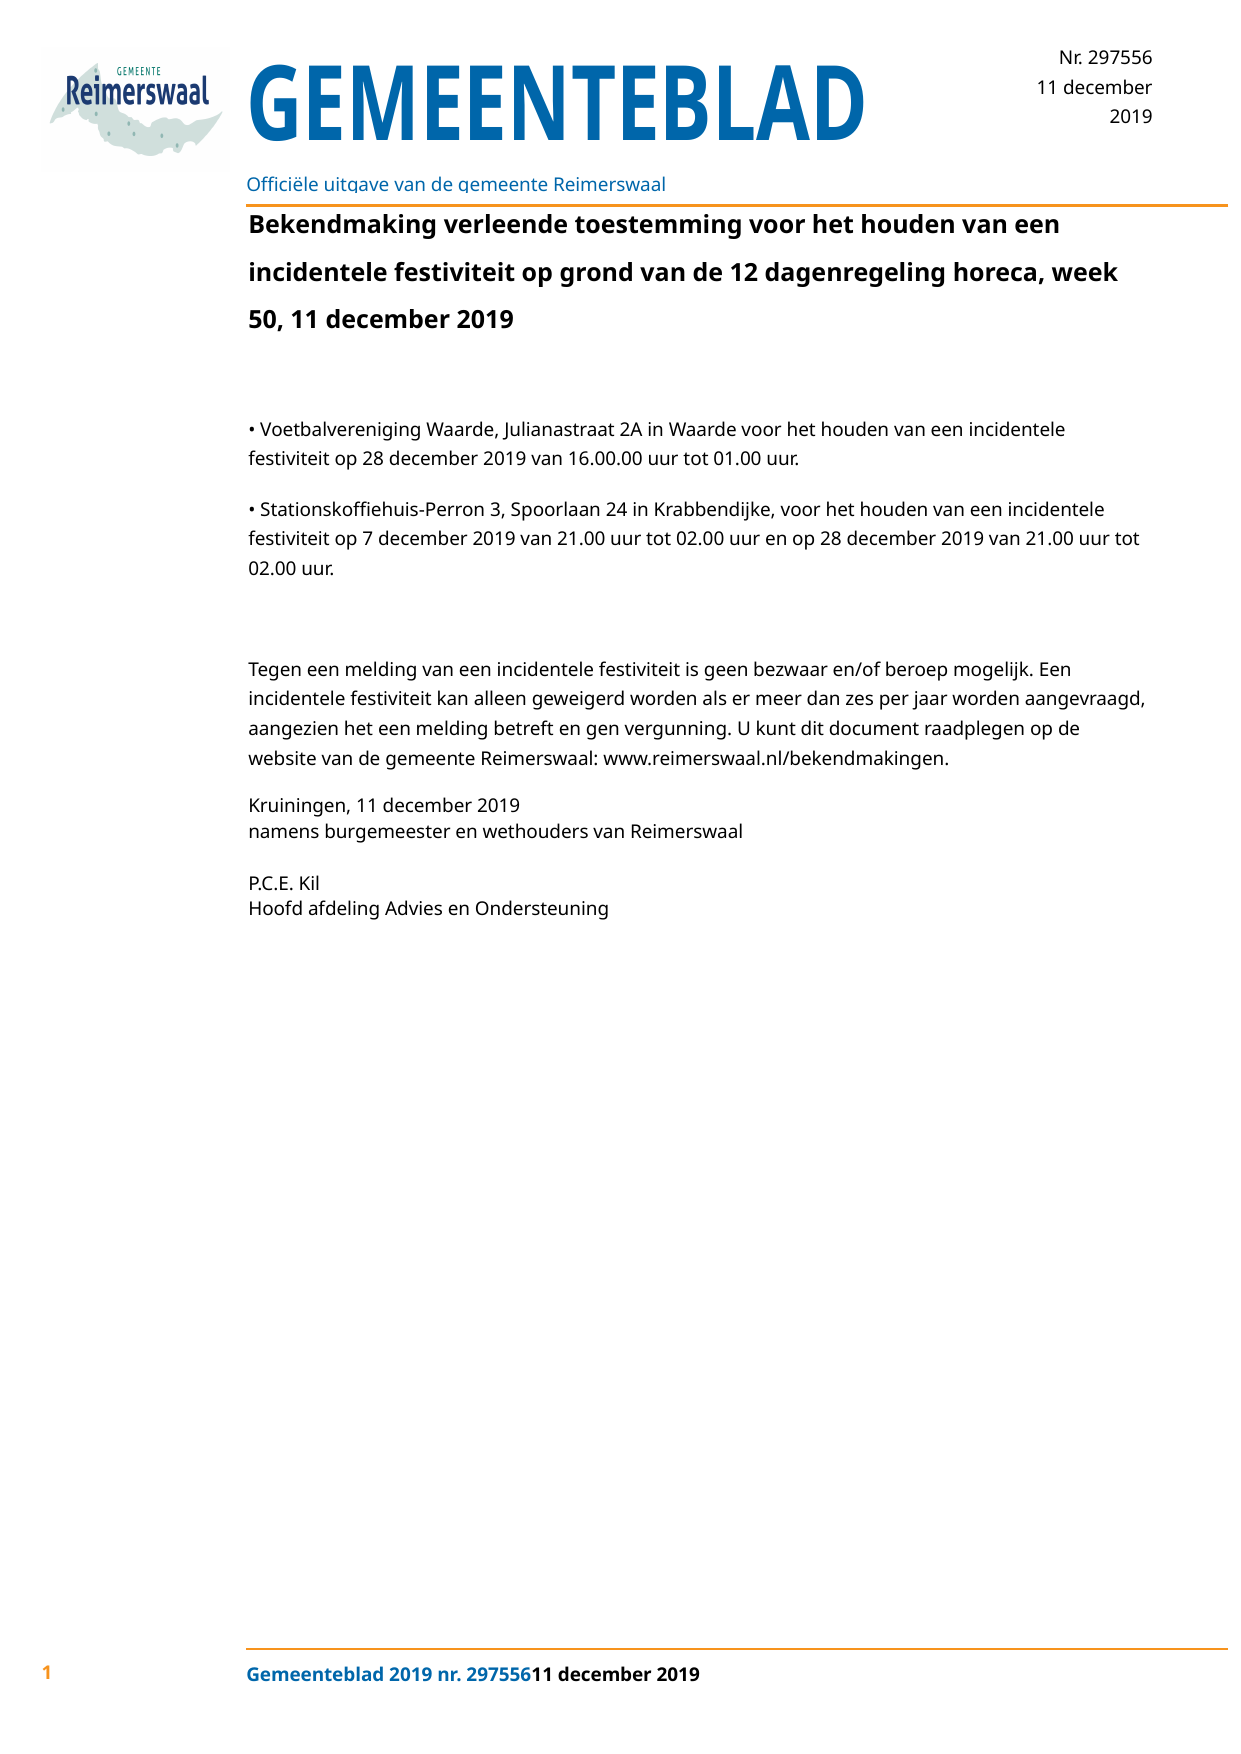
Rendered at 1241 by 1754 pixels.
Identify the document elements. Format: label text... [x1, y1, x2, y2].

text Hoofd afdeling Advies en Ondersteuning [248, 895, 1152, 921]
text • Stationskoffiehuis-Perron 3, Spoorlaan 24 in Krabbendijke, voor het houden van een incidentele festiviteit op 7 december 2019 van 21.00 uur tot 02.00 uur en op 28 december 2019 van 21.00 uur tot 02.00 uur. [248, 496, 1152, 581]
text Tegen een melding van een incidentele festiviteit is geen bezwaar en/of beroep mogelijk. Een incidentele festiviteit kan alleen geweigerd worden als er meer dan zes per jaar worden aangevraagd, aangezien het een melding betreft en gen vergunning. U kunt dit document raadplegen op de website van de gemeente Reimerswaal: www.reimerswaal.nl/bekendmakingen. [248, 656, 1152, 770]
text Kruiningen, 11 december 2019 [248, 792, 1152, 818]
text namens burgemeester en wethouders van Reimerswaal [248, 818, 1152, 844]
text P.C.E. Kil [248, 870, 1152, 895]
picture [41, 47, 231, 172]
text Bekendmaking verleende toestemming voor het houden van een incidentele festiviteit op grond van de 12 dagenregeling horeca, week 50, 11 december 2019 [248, 207, 1152, 336]
text • Voetbalvereniging Waarde, Julianastraat 2A in Waarde voor het houden van een incidentele festiviteit op 28 december 2019 van 16.00.00 uur tot 01.00 uur. [248, 416, 1152, 471]
